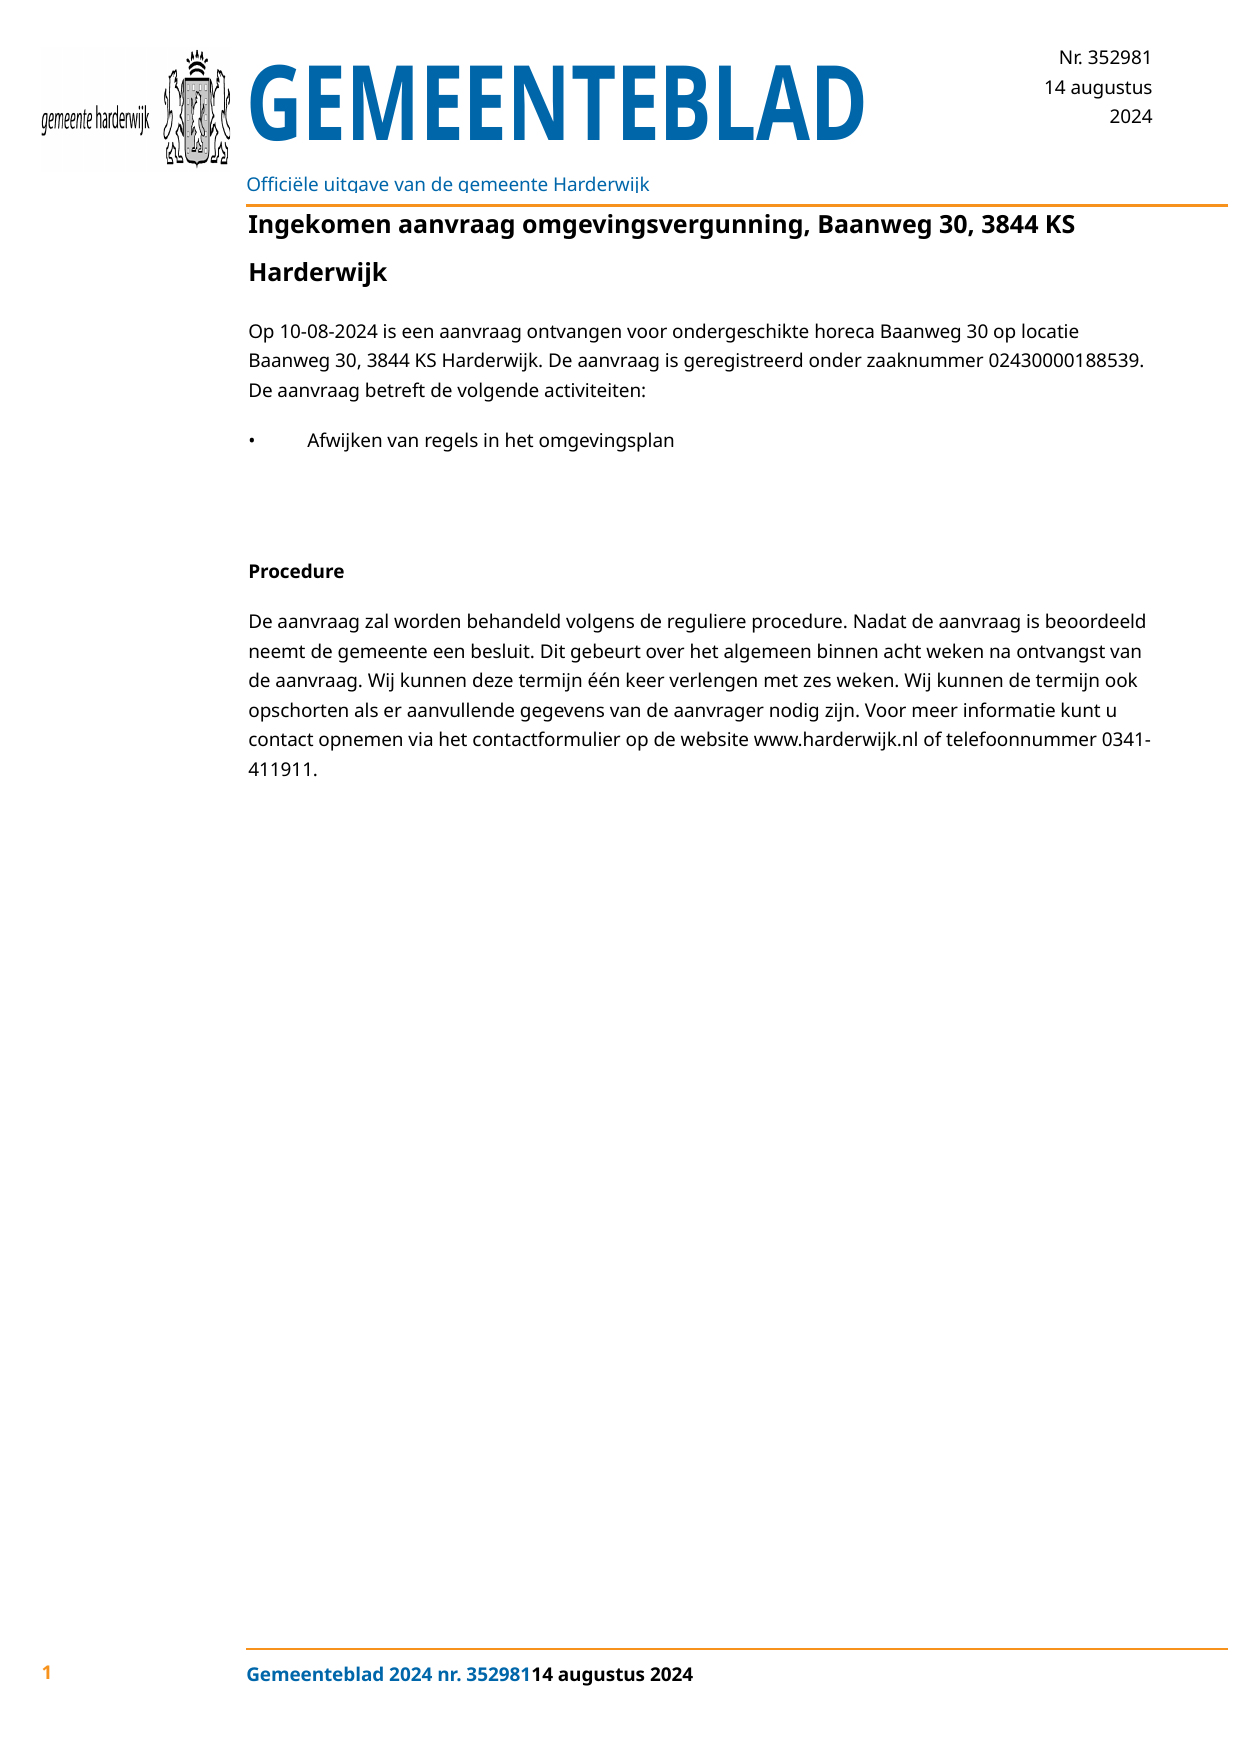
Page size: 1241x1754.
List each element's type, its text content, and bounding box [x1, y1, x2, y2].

text Procedure [248, 558, 1152, 584]
text De aanvraag zal worden behandeld volgens de reguliere procedure. Nadat de aanvraag is beoordeeld neemt de gemeente een besluit. Dit gebeurt over het algemeen binnen acht weken na ontvangst van de aanvraag. Wij kunnen deze termijn één keer verlengen met zes weken. Wij kunnen de termijn ook opschorten als er aanvullende gegevens van de aanvrager nodig zijn. Voor meer informatie kunt u contact opnemen via het contactformulier op de website www.harderwijk.nl of telefoonnummer 0341-411911. [248, 608, 1152, 782]
text Ingekomen aanvraag omgevingsvergunning, Baanweg 30, 3844 KS Harderwijk [248, 207, 1152, 288]
list Afwijken van regels in het omgevingsplan [248, 427, 1152, 453]
picture [41, 47, 231, 172]
text Op 10-08-2024 is een aanvraag ontvangen voor ondergeschikte horeca Baanweg 30 op locatie Baanweg 30, 3844 KS Harderwijk. De aanvraag is geregistreerd onder zaaknummer 02430000188539. De aanvraag betreft de volgende activiteiten: [248, 318, 1152, 403]
